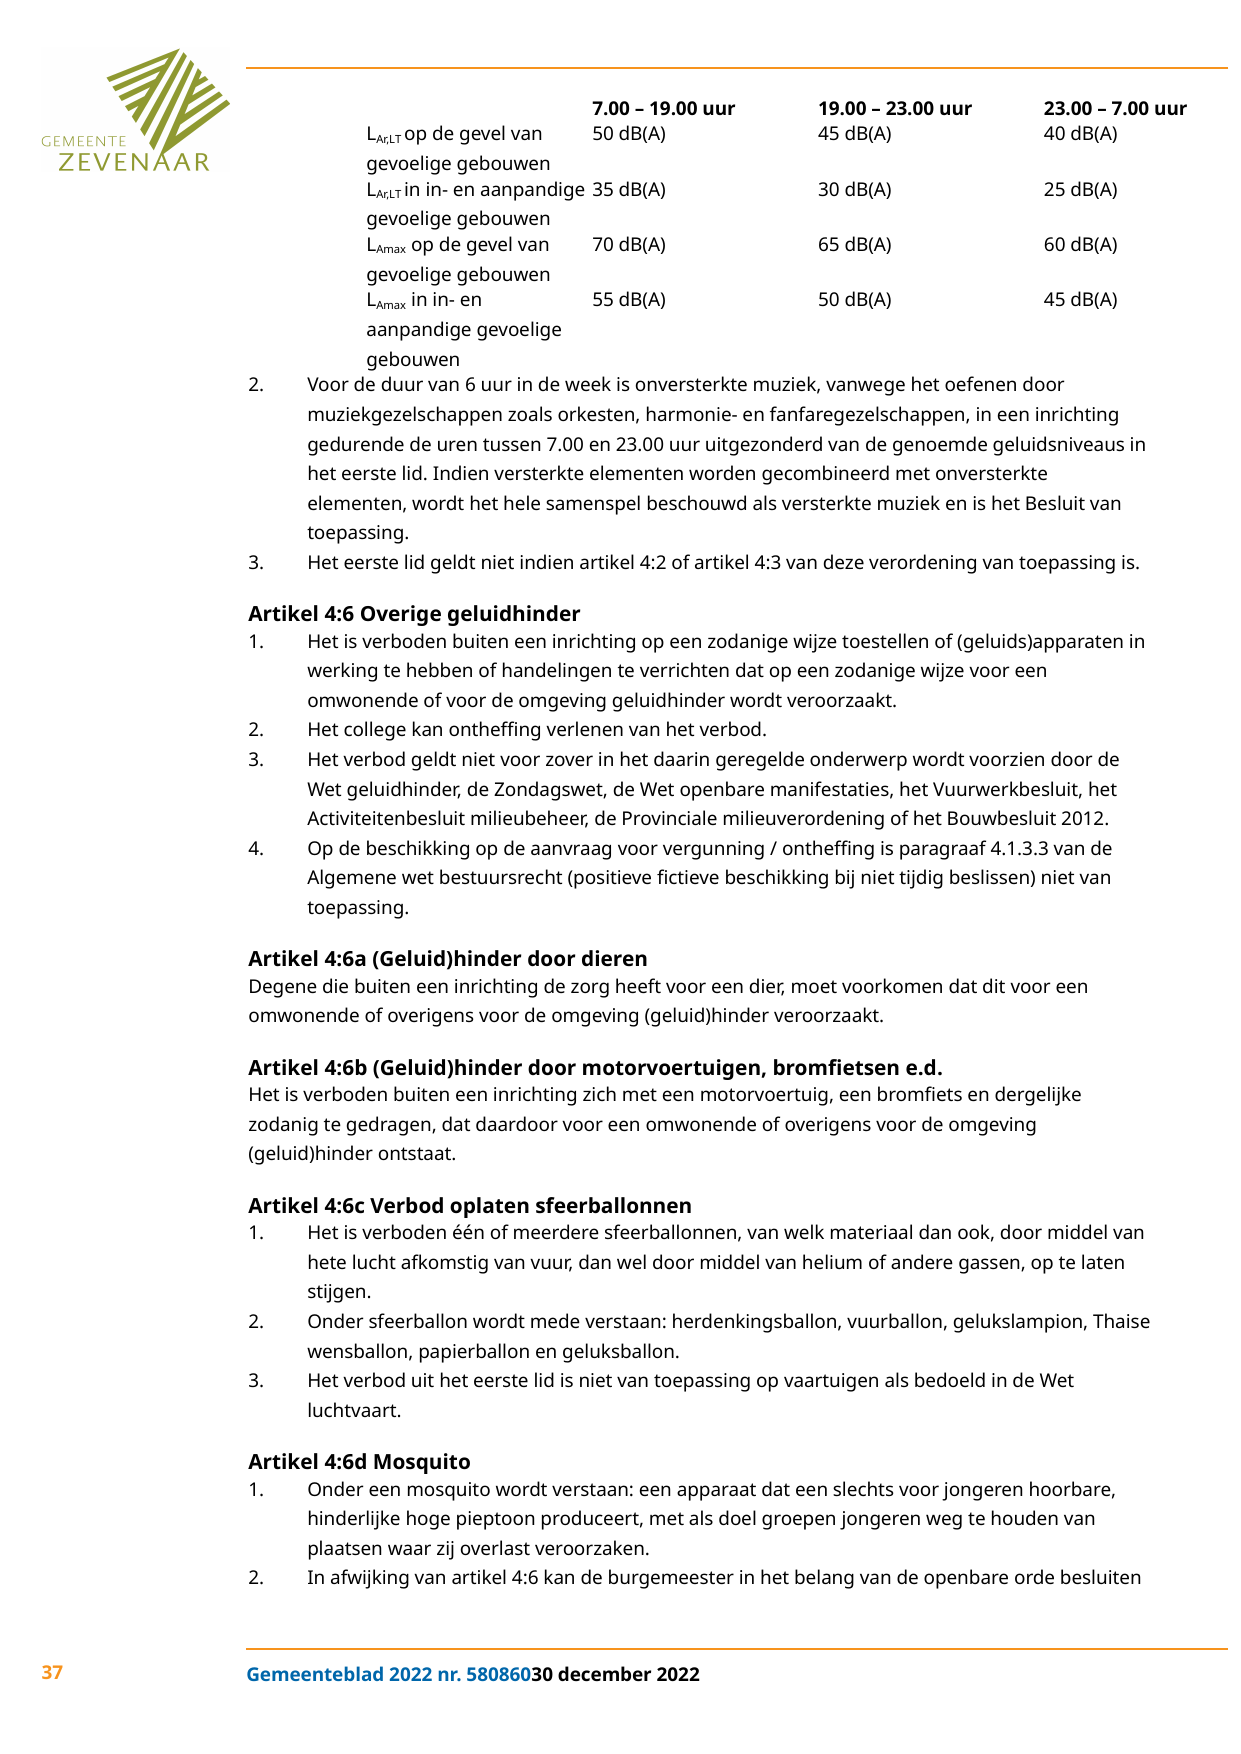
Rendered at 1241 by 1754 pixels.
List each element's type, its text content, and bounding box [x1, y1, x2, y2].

table_cell 45 dB(A) [818, 121, 1044, 176]
list Op de beschikking op de aanvraag voor vergunning / ontheffing is paragraaf 4.1.3.3 van de Algemene wet bestuursrecht (positieve fictieve beschikking bij niet tijdig beslissen) niet van toepassing. [248, 835, 1152, 920]
list Het verbod geldt niet voor zover in het daarin geregelde onderwerp wordt voorzien door de Wet geluidhinder, de Zondagswet, de Wet openbare manifestaties, het Vuurwerkbesluit, het Activiteitenbesluit milieubeheer, de Provinciale milieuverordening of het Bouwbesluit 2012. [248, 746, 1152, 831]
table_cell 30 dB(A) [818, 176, 1044, 231]
table_header 19.00 – 23.00 uur [818, 95, 1044, 121]
table_cell LAmax op de gevel van gevoelige gebouwen [366, 231, 592, 287]
text Artikel 4:6d Mosquito [248, 1447, 1152, 1476]
table_cell LAmax in in- en aanpandige gevoelige gebouwen [366, 287, 592, 371]
table_cell 70 dB(A) [592, 231, 818, 287]
table_header 23.00 – 7.00 uur [1044, 95, 1240, 121]
table_cell LAr,LT in in- en aanpandige gevoelige gebouwen [366, 176, 592, 231]
text Artikel 4:6c Verbod oplaten sfeerballonnen [248, 1191, 1152, 1219]
list Voor de duur van 6 uur in de week is onversterkte muziek, vanwege het oefenen door muziekgezelschappen zoals orkesten, harmonie- en fanfaregezelschappen, in een inrichting gedurende de uren tussen 7.00 en 23.00 uur uitgezonderd van de genoemde geluidsniveaus in het eerste lid. Indien versterkte elementen worden gecombineerd met onversterkte elementen, wordt het hele samenspel beschouwd als versterkte muziek en is het Besluit van toepassing. [248, 372, 1152, 545]
list Onder sfeerballon wordt mede verstaan: herdenkingsballon, vuurballon, gelukslampion, Thaise wensballon, papierballon en geluksballon. [248, 1308, 1152, 1363]
table_header 7.00 – 19.00 uur [592, 95, 818, 121]
table_cell 50 dB(A) [818, 287, 1044, 371]
text Degene die buiten een inrichting de zorg heeft voor een dier, moet voorkomen dat dit voor een omwonende of overigens voor de omgeving (geluid)hinder veroorzaakt. [248, 973, 1152, 1028]
text Artikel 4:6 Overige geluidhinder [248, 599, 1152, 628]
table_cell 25 dB(A) [1044, 176, 1240, 231]
table_cell 35 dB(A) [592, 176, 818, 231]
table_cell LAr,LT op de gevel van gevoelige gebouwen [366, 121, 592, 176]
text Het is verboden buiten een inrichting zich met een motorvoertuig, een bromfiets en dergelijke zodanig te gedragen, dat daardoor voor een omwonende of overigens voor de omgeving (geluid)hinder ontstaat. [248, 1081, 1152, 1166]
list Het is verboden buiten een inrichting op een zodanige wijze toestellen of (geluids)apparaten in werking te hebben of handelingen te verrichten dat op een zodanige wijze voor een omwonende of voor de omgeving geluidhinder wordt veroorzaakt. [248, 628, 1152, 713]
table_cell 40 dB(A) [1044, 121, 1240, 176]
table_cell 60 dB(A) [1044, 231, 1240, 287]
list Het verbod uit het eerste lid is niet van toepassing op vaartuigen als bedoeld in de Wet luchtvaart. [248, 1367, 1152, 1423]
list Het college kan ontheffing verlenen van het verbod. [248, 717, 1152, 742]
list In afwijking van artikel 4:6 kan de burgemeester in het belang van de openbare orde besluiten [248, 1564, 1152, 1590]
table_header [366, 95, 592, 121]
table_cell 45 dB(A) [1044, 287, 1240, 371]
text Artikel 4:6b (Geluid)hinder door motorvoertuigen, bromfietsen e.d. [248, 1053, 1152, 1081]
table_cell 55 dB(A) [592, 287, 818, 371]
table_cell 50 dB(A) [592, 121, 818, 176]
picture [41, 47, 231, 172]
list Het eerste lid geldt niet indien artikel 4:2 of artikel 4:3 van deze verordening van toepassing is. [248, 549, 1152, 575]
text Artikel 4:6a (Geluid)hinder door dieren [248, 944, 1152, 973]
table_cell 65 dB(A) [818, 231, 1044, 287]
list Onder een mosquito wordt verstaan: een apparaat dat een slechts voor jongeren hoorbare, hinderlijke hoge pieptoon produceert, met als doel groepen jongeren weg te houden van plaatsen waar zij overlast veroorzaken. [248, 1476, 1152, 1561]
list Het is verboden één of meerdere sfeerballonnen, van welk materiaal dan ook, door middel van hete lucht afkomstig van vuur, dan wel door middel van helium of andere gassen, op te laten stijgen. [248, 1219, 1152, 1304]
